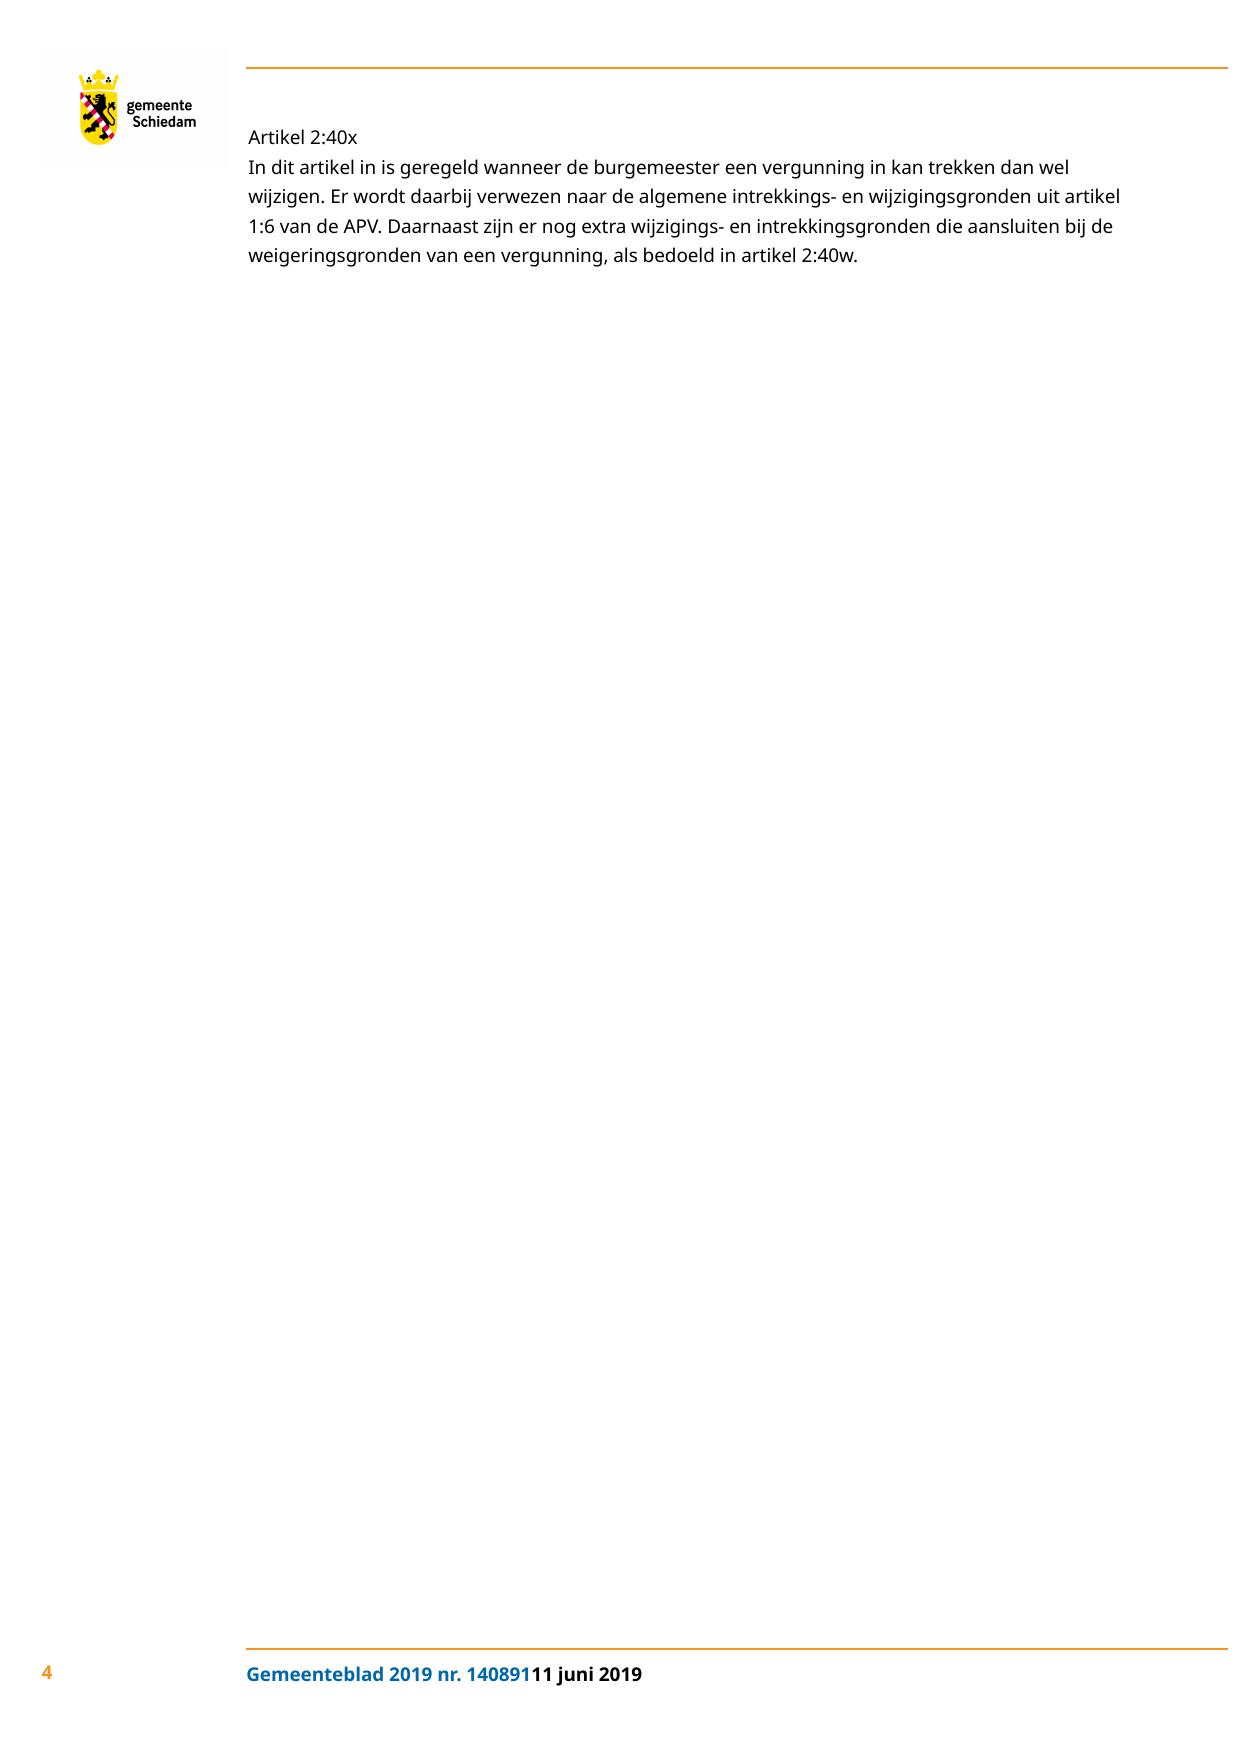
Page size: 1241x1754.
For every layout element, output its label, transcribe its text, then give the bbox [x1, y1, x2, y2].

picture [41, 47, 231, 172]
text In dit artikel in is geregeld wanneer de burgemeester een vergunning in kan trekken dan wel wijzigen. Er wordt daarbij verwezen naar de algemene intrekkings- en wijzigingsgronden uit artikel 1:6 van de APV. Daarnaast zijn er nog extra wijzigings- en intrekkingsgronden die aansluiten bij de weigeringsgronden van een vergunning, als bedoeld in artikel 2:40w. [248, 154, 1152, 268]
text Artikel 2:40x [248, 124, 1152, 150]
